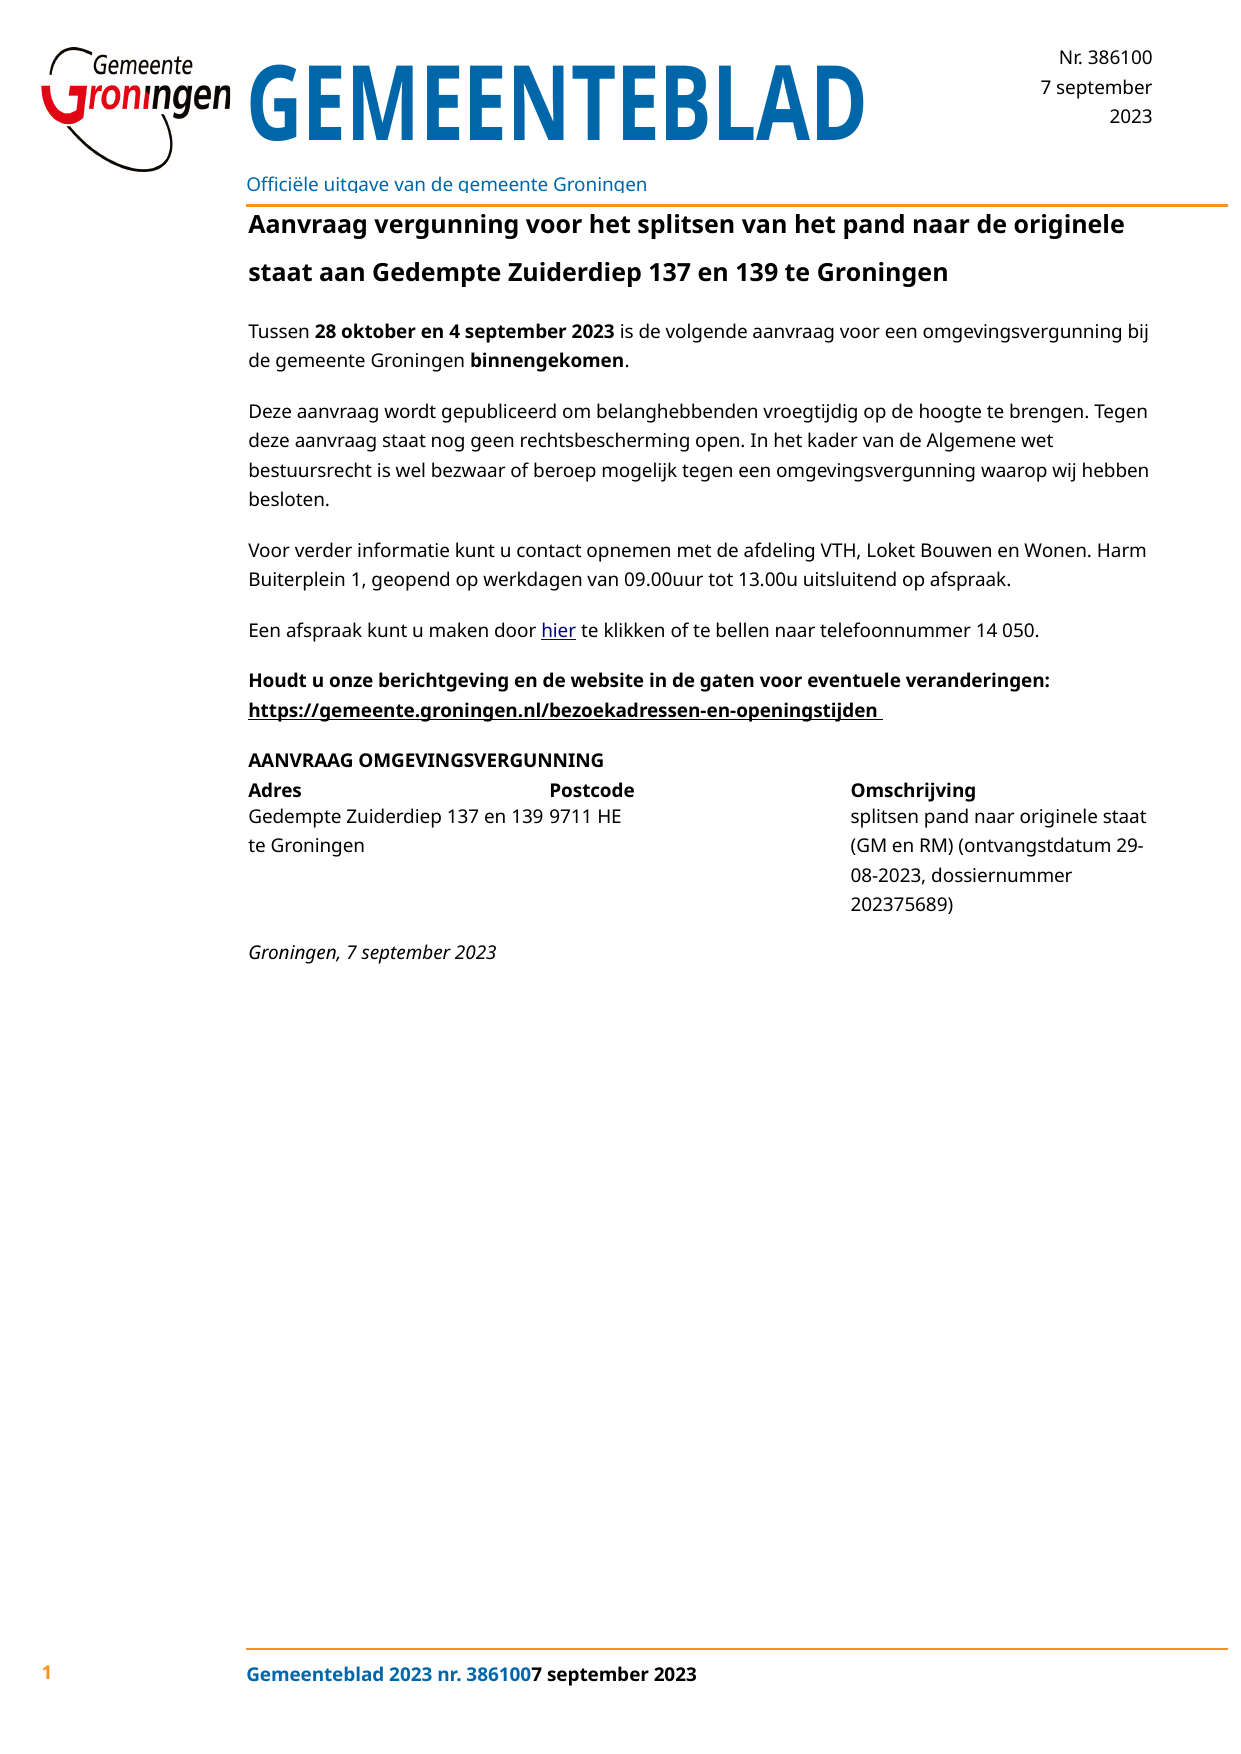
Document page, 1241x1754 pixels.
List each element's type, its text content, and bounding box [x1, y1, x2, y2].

table_header Omschrijving [850, 777, 1152, 803]
text Een afspraak kunt u maken door hier te klikken of te bellen naar telefoonnummer 14 050. [248, 617, 1152, 643]
table_cell splitsen pand naar originele staat (GM en RM) (ontvangstdatum 29-08-2023, dossiernummer 202375689) [850, 803, 1152, 917]
picture [41, 47, 231, 172]
text Tussen 28 oktober en 4 september 2023 is de volgende aanvraag voor een omgevingsvergunning bij de gemeente Groningen binnengekomen. [248, 318, 1152, 373]
table_header Adres [248, 777, 549, 803]
text Voor verder informatie kunt u contact opnemen met de afdeling VTH, Loket Bouwen en Wonen. Harm Buiterplein 1, geopend op werkdagen van 09.00uur tot 13.00u uitsluitend op afspraak. [248, 537, 1152, 592]
table_cell 9711 HE [549, 803, 850, 917]
text Aanvraag vergunning voor het splitsen van het pand naar de originele staat aan Gedempte Zuiderdiep 137 en 139 te Groningen [248, 207, 1152, 288]
table_header Postcode [549, 777, 850, 803]
text Deze aanvraag wordt gepubliceerd om belanghebbenden vroegtijdig op de hoogte te brengen. Tegen deze aanvraag staat nog geen rechtsbescherming open. In het kader van de Algemene wet bestuursrecht is wel bezwaar of beroep mogelijk tegen een omgevingsvergunning waarop wij hebben besloten. [248, 398, 1152, 512]
text Houdt u onze berichtgeving en de website in de gaten voor eventuele veranderingen: https://gemeente.groningen.nl/bezoekadressen-en-openingstijden [248, 667, 1152, 723]
text AANVRAAG OMGEVINGSVERGUNNING [248, 747, 1152, 773]
table_cell Gedempte Zuiderdiep 137 en 139 te Groningen [248, 803, 549, 917]
text Groningen, 7 september 2023 [248, 939, 1152, 964]
